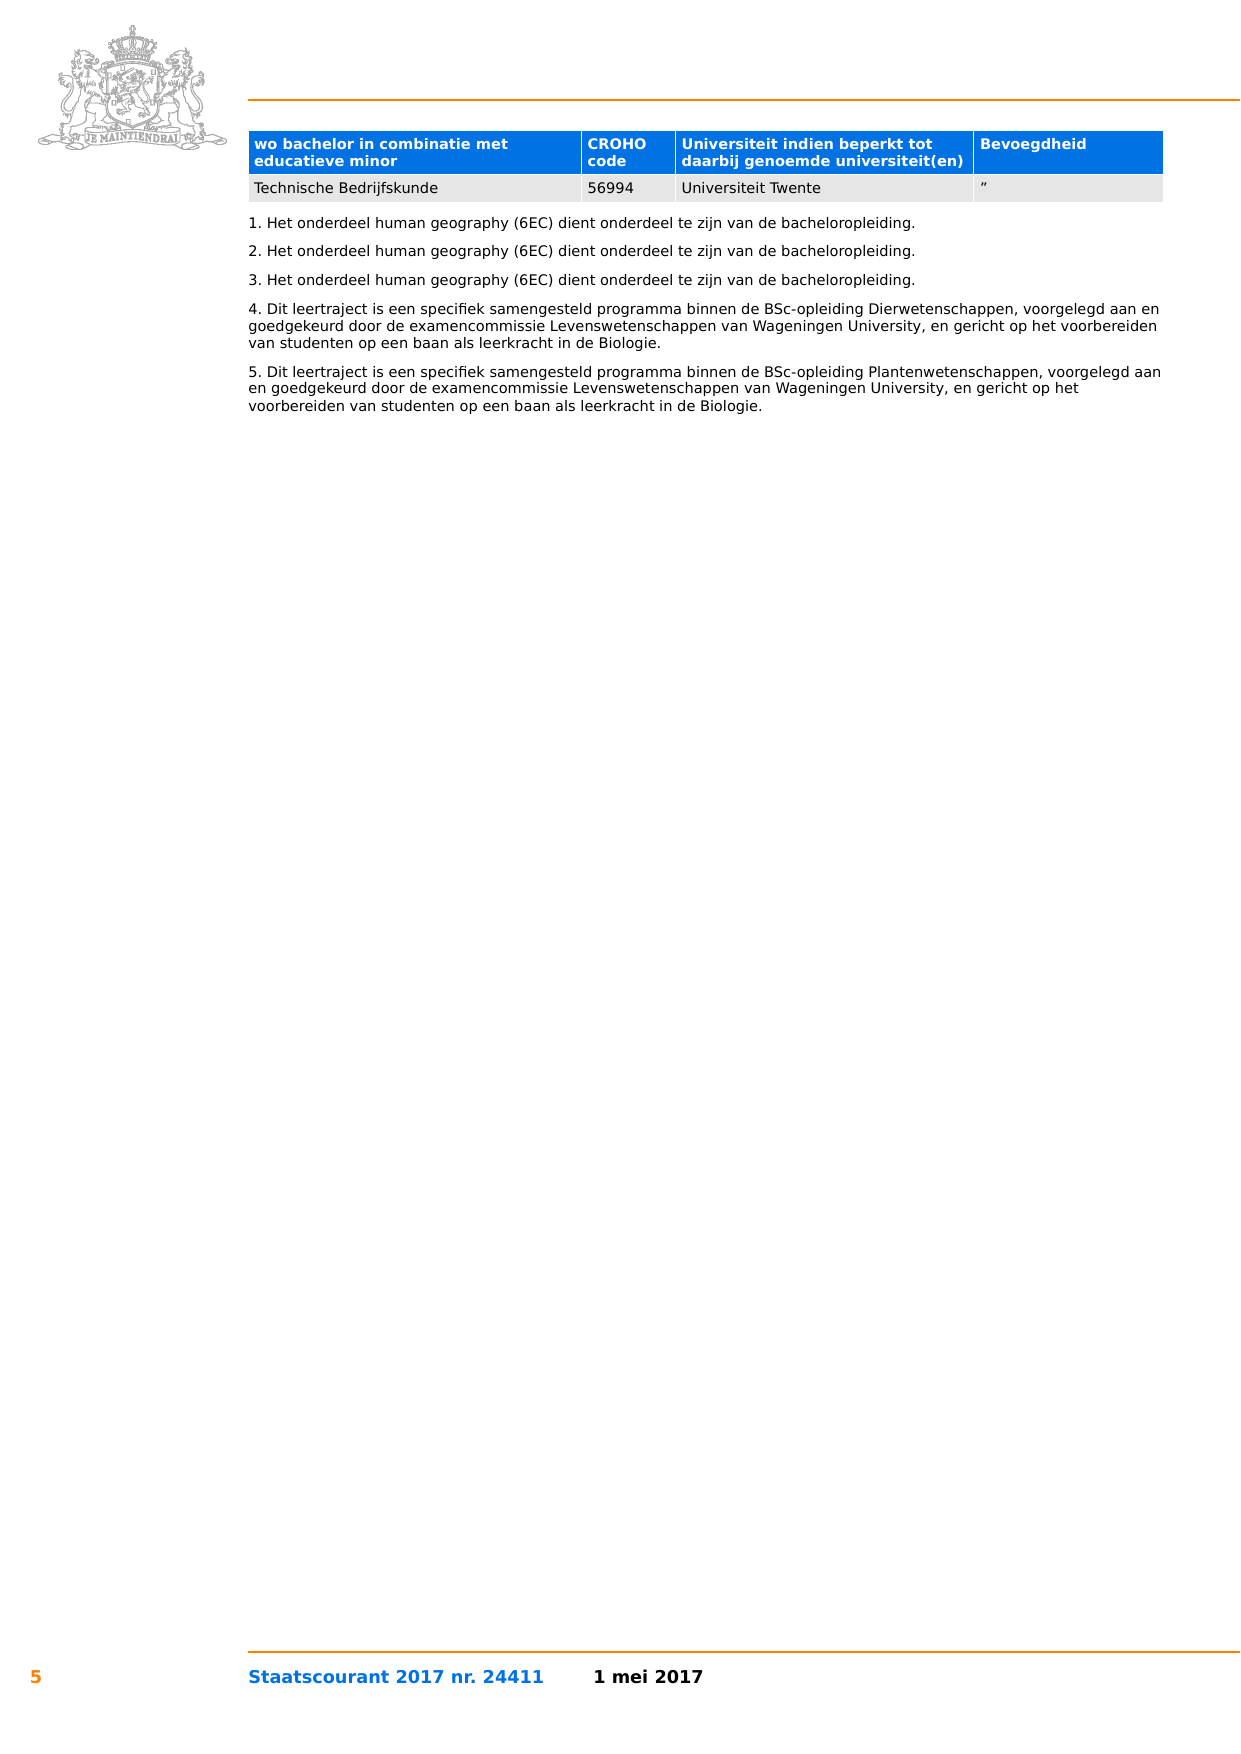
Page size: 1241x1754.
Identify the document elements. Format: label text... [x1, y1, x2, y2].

picture [38, 25, 227, 150]
table_cell Technische Bedrijfskunde [249, 175, 581, 202]
table_cell 1. Het onderdeel human geography (6EC) dient onderdeel te zijn van de bacheloropleiding. 2. Het onderdeel human geography (6EC) dient onderdeel te zijn van de bacheloropleiding. 3. Het onderdeel human geography (6EC) dient onderdeel te zijn van de bacheloropleiding. 4. Dit leertraject is een specifiek samengesteld programma binnen de BSc-opleiding Dierwetenschappen, voorgelegd aan en goedgekeurd door de examencommissie Levenswetenschappen van Wageningen University, en gericht op het voorbereiden van studenten op een baan als leerkracht in de Biologie. 5. Dit leertraject is een specifiek samengesteld programma binnen de BSc-opleiding Plantenwetenschappen, voorgelegd aan en goedgekeurd door de examencommissie Levenswetenschappen van Wageningen University, en gericht op het voorbereiden van studenten op een baan als leerkracht in de Biologie. [248, 203, 1163, 414]
table_header Bevoegdheid [974, 131, 1163, 174]
table_cell Universiteit Twente [676, 175, 973, 202]
table_header CROHO code [582, 131, 675, 174]
table_header wo bachelor in combinatie met educatieve minor [249, 131, 581, 174]
table_cell 56994 [582, 175, 675, 202]
table_header Universiteit indien beperkt tot daarbij genoemde universiteit(en) [676, 131, 973, 174]
table_cell ” [974, 175, 1163, 202]
